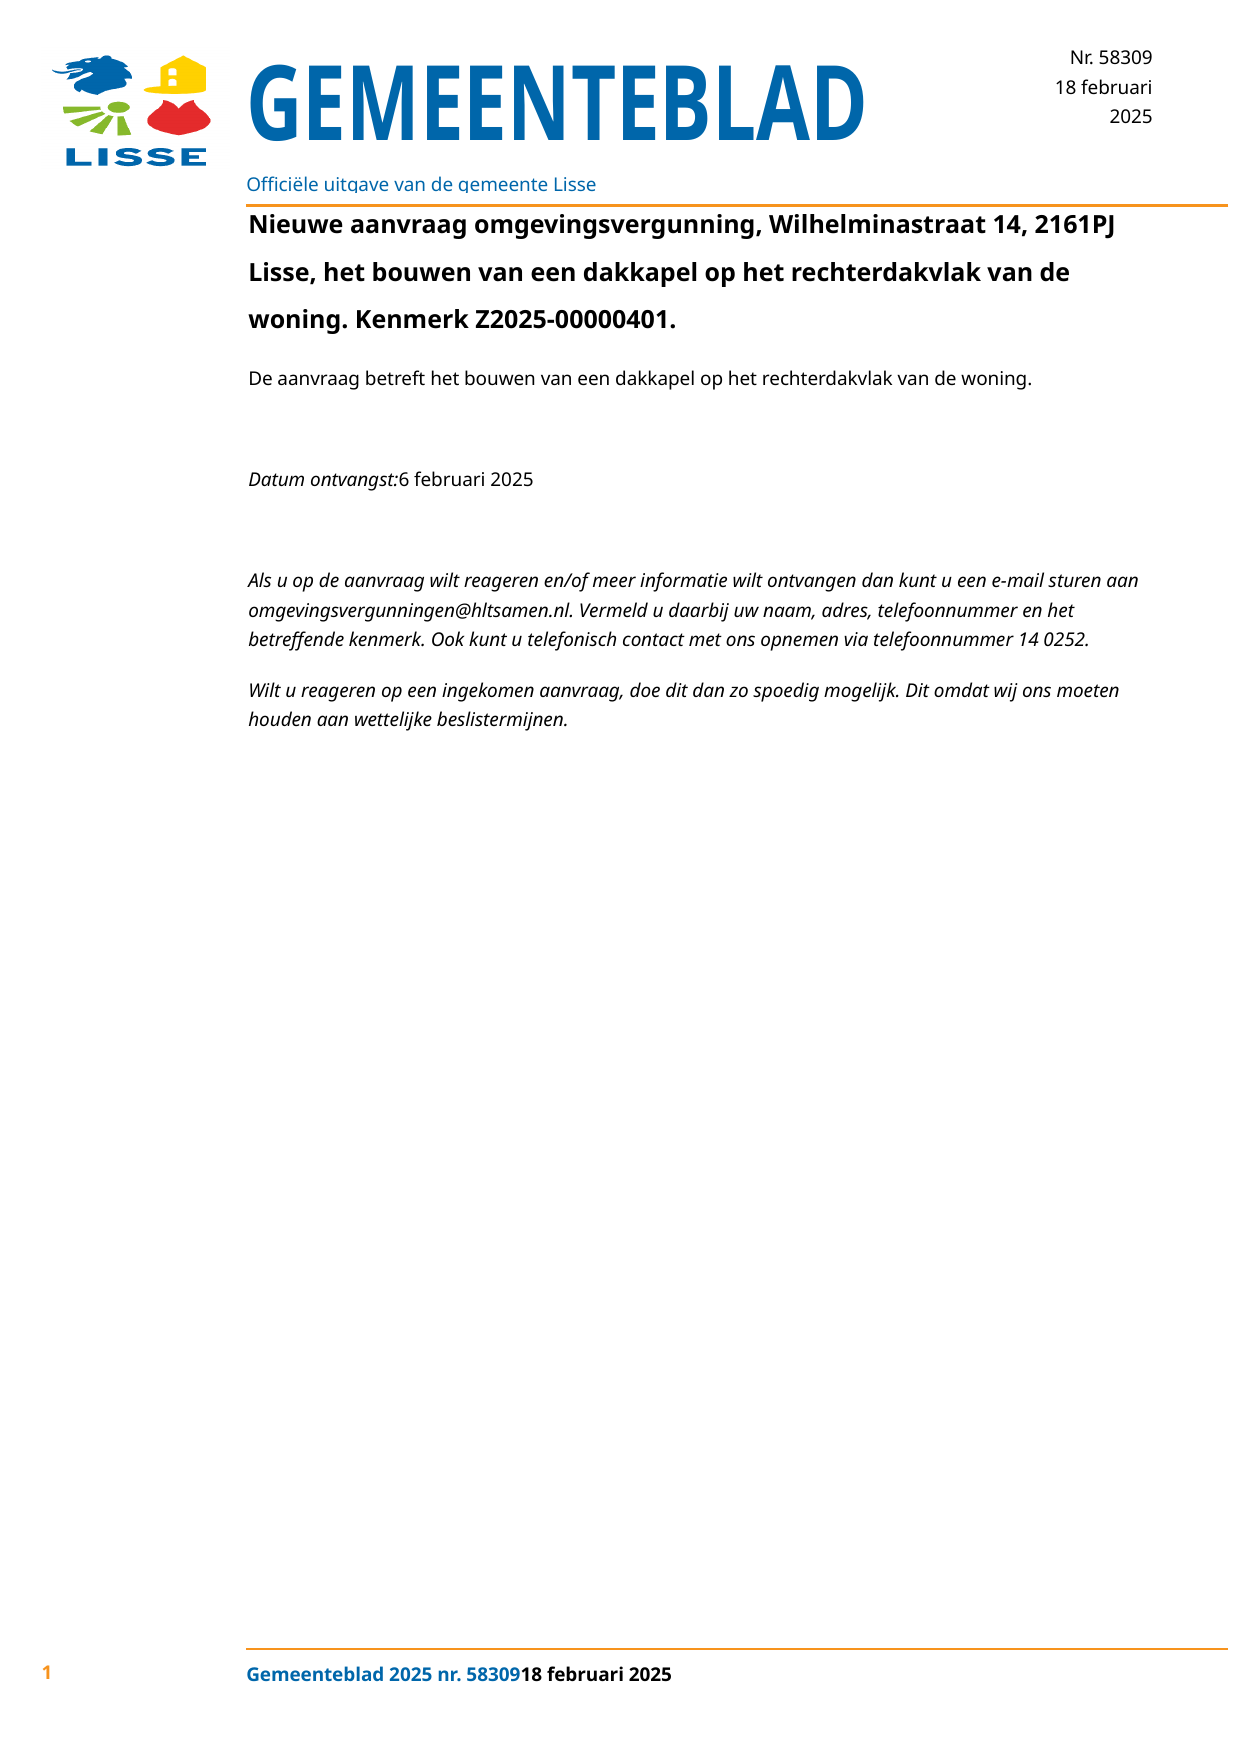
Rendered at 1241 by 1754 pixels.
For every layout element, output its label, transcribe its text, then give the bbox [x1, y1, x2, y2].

text De aanvraag betreft het bouwen van een dakkapel op het rechterdakvlak van de woning. [248, 366, 1152, 391]
text Als u op de aanvraag wilt reageren en/of meer informatie wilt ontvangen dan kunt u een e-mail sturen aan omgevingsvergunningen@hltsamen.nl. Vermeld u daarbij uw naam, adres, telefoonnummer en het betreffende kenmerk. Ook kunt u telefonisch contact met ons opnemen via telefoonnummer 14 0252. [248, 567, 1152, 652]
text Wilt u reageren op een ingekomen aanvraag, doe dit dan zo spoedig mogelijk. Dit omdat wij ons moeten houden aan wettelijke beslistermijnen. [248, 677, 1152, 732]
text Datum ontvangst:6 februari 2025 [248, 466, 1152, 492]
picture [41, 47, 231, 172]
text Nieuwe aanvraag omgevingsvergunning, Wilhelminastraat 14, 2161PJ Lisse, het bouwen van een dakkapel op het rechterdakvlak van de woning. Kenmerk Z2025-00000401. [248, 207, 1152, 336]
